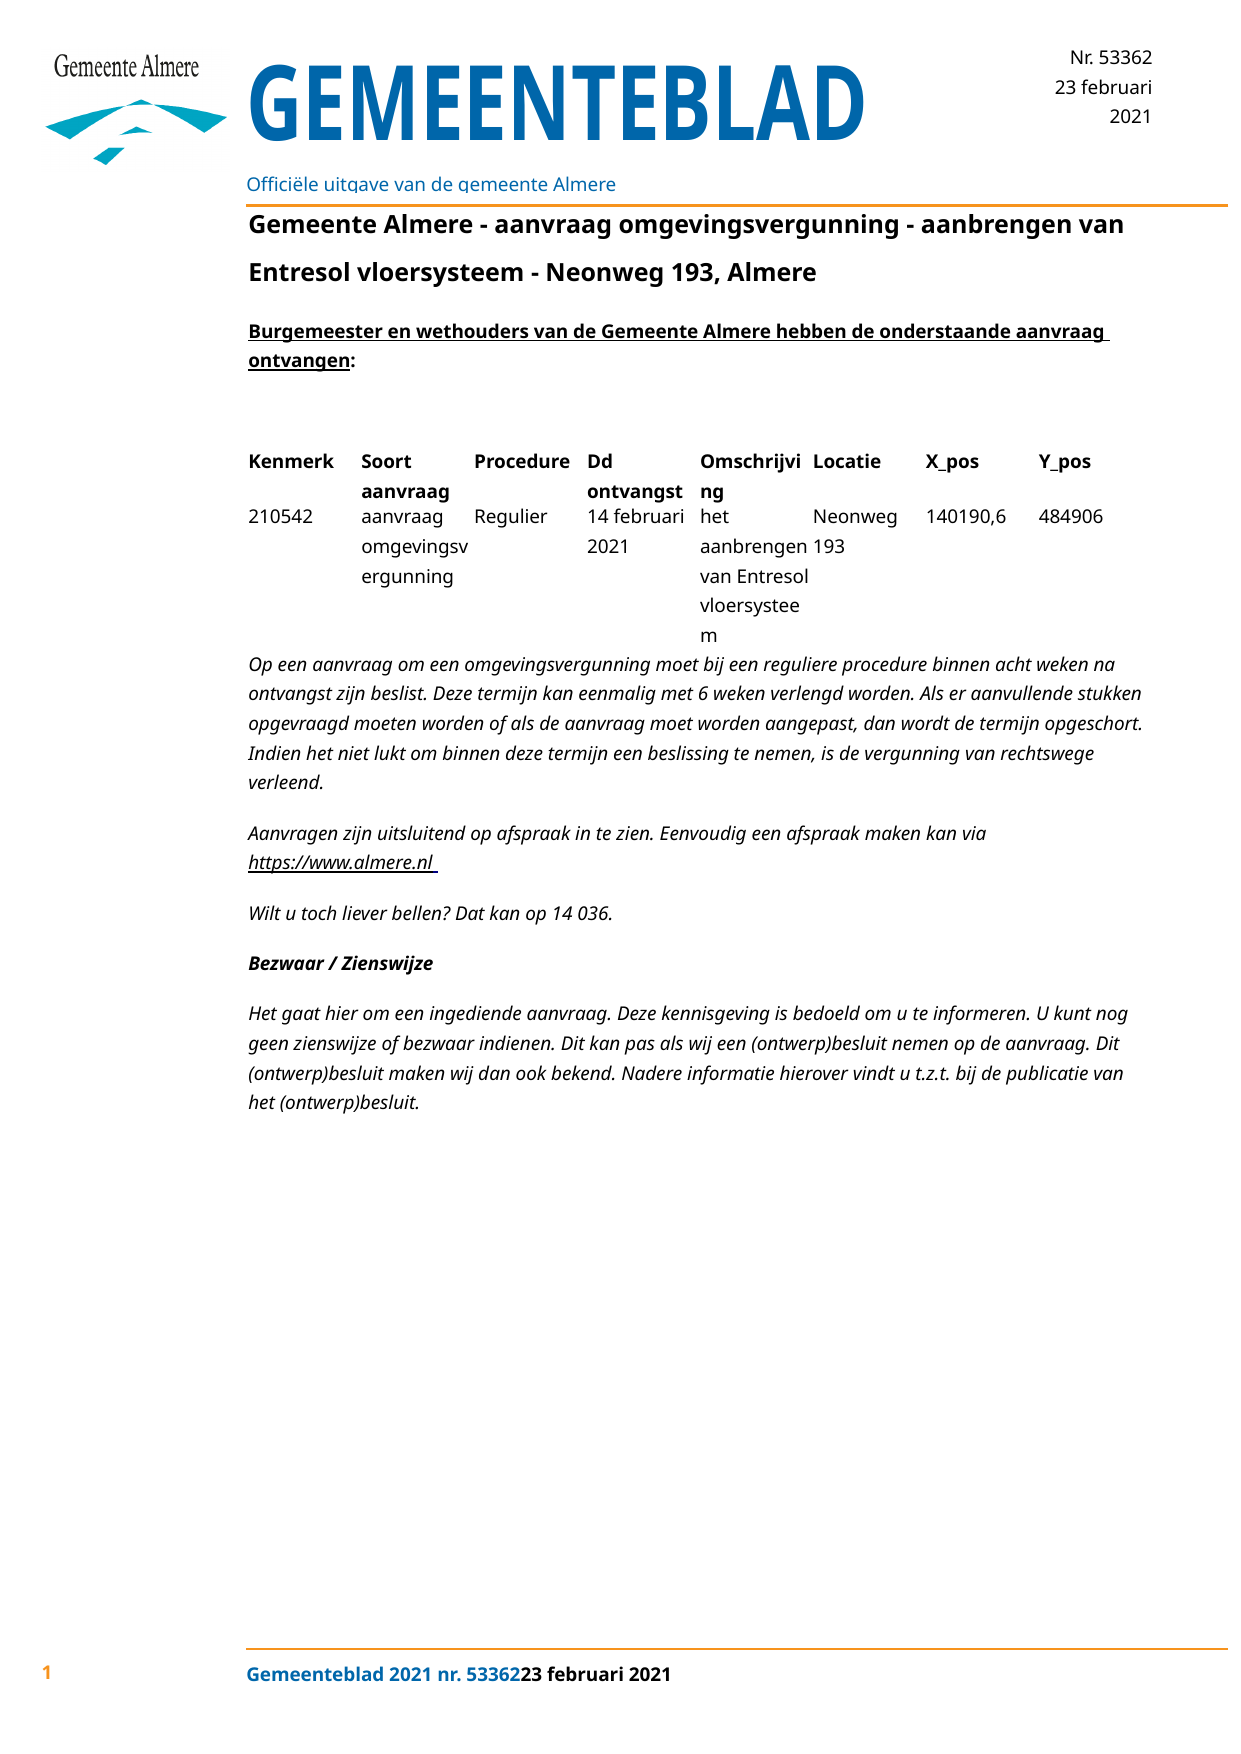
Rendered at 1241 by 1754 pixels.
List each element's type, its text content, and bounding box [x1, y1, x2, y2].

table_cell 14 februari 2021 [587, 504, 700, 648]
text Wilt u toch liever bellen? Dat kan op 14 036. [248, 900, 1152, 926]
table_cell 210542 [248, 504, 361, 648]
table_cell 140190,6 [926, 504, 1038, 648]
text Gemeente Almere - aanvraag omgevingsvergunning - aanbrengen van Entresol vloersysteem - Neonweg 193, Almere [248, 207, 1152, 288]
table_cell Regulier [474, 504, 587, 648]
picture [41, 47, 231, 172]
table_cell het aanbrengen van Entresol vloersysteem [700, 504, 813, 648]
text Burgemeester en wethouders van de Gemeente Almere hebben de onderstaande aanvraag ontvangen: [248, 318, 1152, 373]
text Bezwaar / Zienswijze [248, 950, 1152, 976]
table_header Locatie [813, 449, 926, 504]
table_header Omschrijving [700, 449, 813, 504]
table_cell 484906 [1039, 504, 1152, 648]
table_header Kenmerk [248, 449, 361, 504]
table_header Y_pos [1039, 449, 1152, 504]
table_header Procedure [474, 449, 587, 504]
text Op een aanvraag om een omgevingsvergunning moet bij een reguliere procedure binnen acht weken na ontvangst zijn beslist. Deze termijn kan eenmalig met 6 weken verlengd worden. Als er aanvullende stukken opgevraagd moeten worden of als de aanvraag moet worden aangepast, dan wordt de termijn opgeschort. Indien het niet lukt om binnen deze termijn een beslissing te nemen, is de vergunning van rechtswege verleend. [248, 651, 1152, 795]
table_cell aanvraag omgevingsvergunning [361, 504, 474, 648]
table_header X_pos [926, 449, 1038, 504]
table_cell Neonweg 193 [813, 504, 926, 648]
text Het gaat hier om een ingediende aanvraag. Deze kennisgeving is bedoeld om u te informeren. U kunt nog geen zienswijze of bezwaar indienen. Dit kan pas als wij een (ontwerp)besluit nemen op de aanvraag. Dit (ontwerp)besluit maken wij dan ook bekend. Nadere informatie hierover vindt u t.z.t. bij de publicatie van het (ontwerp)besluit. [248, 1001, 1152, 1115]
text Aanvragen zijn uitsluitend op afspraak in te zien. Eenvoudig een afspraak maken kan via https://www.almere.nl [248, 820, 1152, 875]
table_header Dd ontvangst [587, 449, 700, 504]
table_header Soort aanvraag [361, 449, 474, 504]
